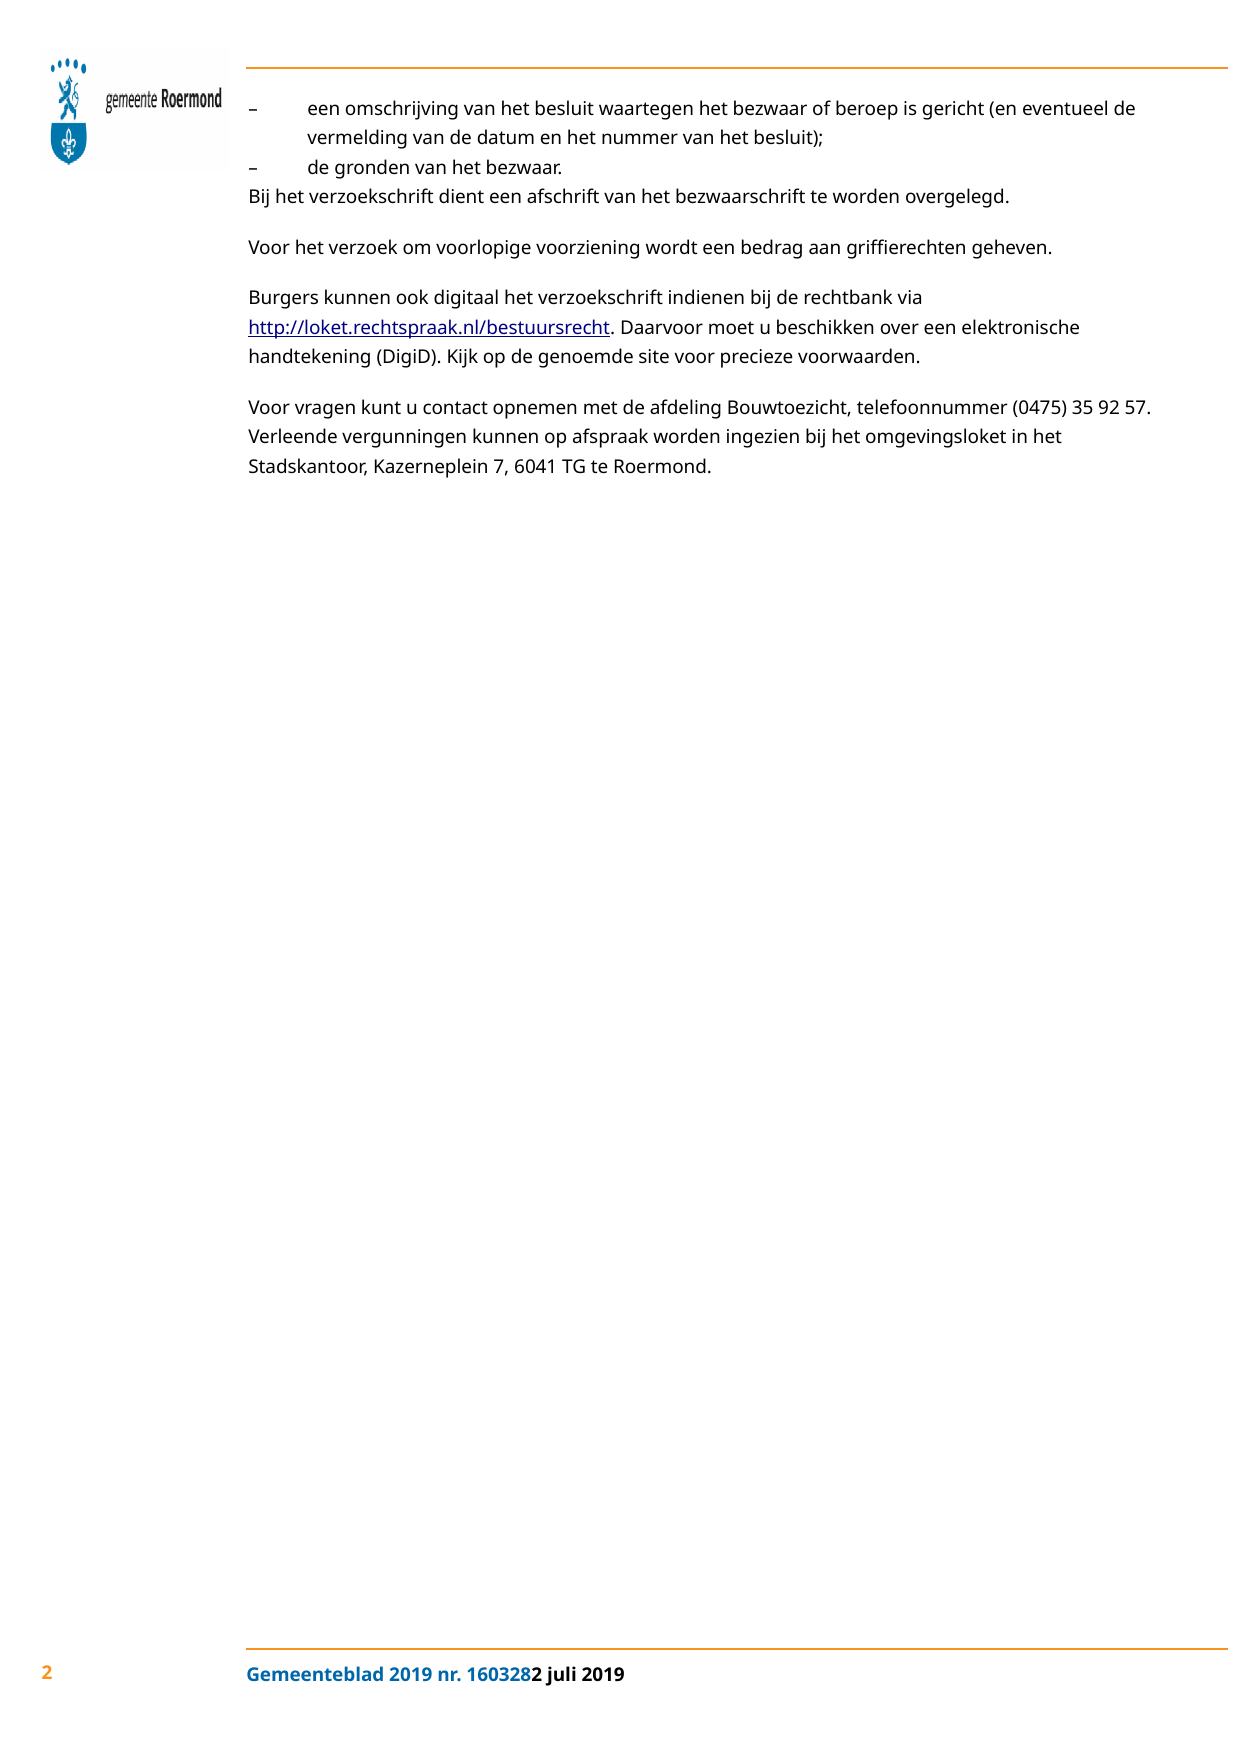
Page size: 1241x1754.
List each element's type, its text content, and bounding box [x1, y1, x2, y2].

text Burgers kunnen ook digitaal het verzoekschrift indienen bij de rechtbank via http://loket.rechtspraak.nl/bestuursrecht. Daarvoor moet u beschikken over een elektronische handtekening (DigiD). Kijk op de genoemde site voor precieze voorwaarden. [248, 284, 1152, 369]
text Voor het verzoek om voorlopige voorziening wordt een bedrag aan griffierechten geheven. [248, 234, 1152, 260]
text Voor vragen kunt u contact opnemen met de afdeling Bouwtoezicht, telefoonnummer (0475) 35 92 57. Verleende vergunningen kunnen op afspraak worden ingezien bij het omgevingsloket in het Stadskantoor, Kazerneplein 7, 6041 TG te Roermond. [248, 394, 1152, 479]
list een omschrijving van het besluit waartegen het bezwaar of beroep is gericht (en eventueel de vermelding van de datum en het nummer van het besluit); [248, 95, 1152, 150]
list de gronden van het bezwaar. [248, 154, 1152, 180]
text Bij het verzoekschrift dient een afschrift van het bezwaarschrift te worden overgelegd. [248, 183, 1152, 209]
picture [41, 47, 231, 172]
